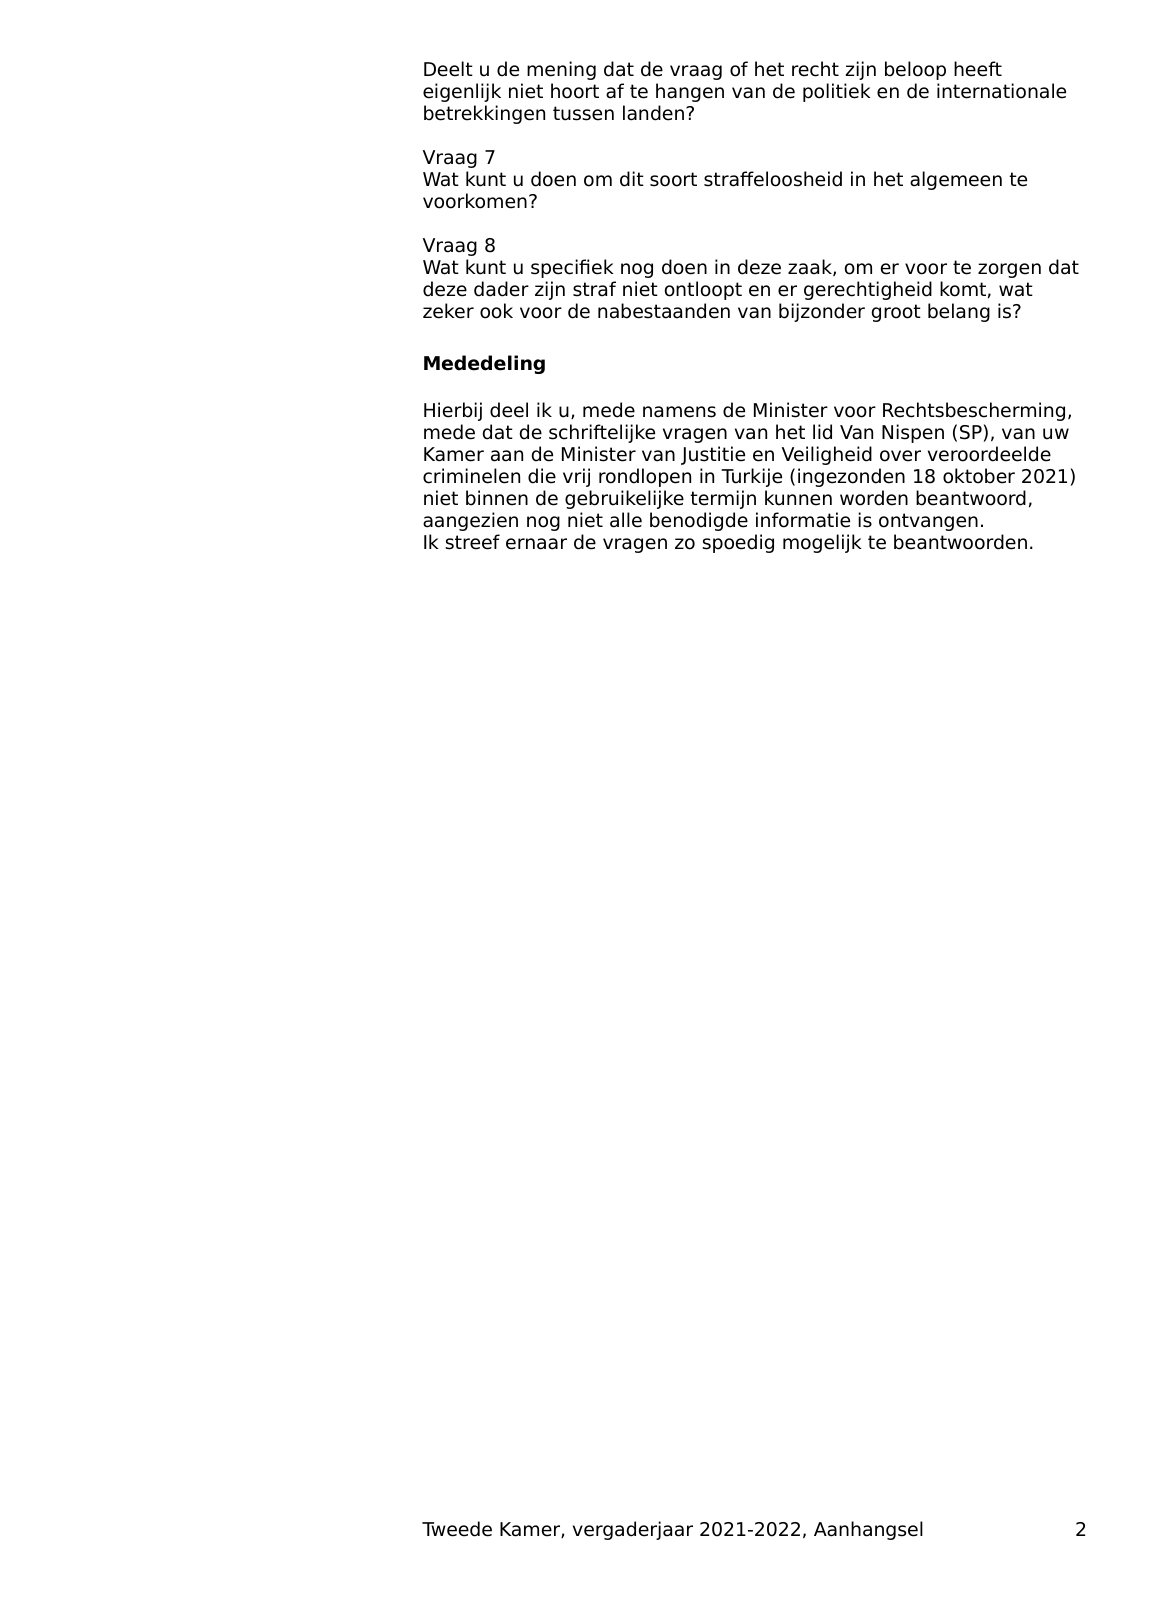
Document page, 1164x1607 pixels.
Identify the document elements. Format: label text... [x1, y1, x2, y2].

subtitle Mededeling [422, 353, 1087, 375]
text Ik streef ernaar de vragen zo spoedig mogelijk te beantwoorden. [422, 532, 1087, 554]
text Hierbij deel ik u, mede namens de Minister voor Rechtsbescherming, mede dat de schriftelijke vragen van het lid Van Nispen (SP), van uw Kamer aan de Minister van Justitie en Veiligheid over veroordeelde criminelen die vrij rondlopen in Turkije (ingezonden 18 oktober 2021) niet binnen de gebruikelijke termijn kunnen worden beantwoord, aangezien nog niet alle benodigde informatie is ontvangen. [422, 400, 1087, 532]
text Deelt u de mening dat de vraag of het recht zijn beloop heeft eigenlijk niet hoort af te hangen van de politiek en de internationale betrekkingen tussen landen? [422, 59, 1087, 125]
text Vraag 8 [422, 235, 1087, 257]
text Wat kunt u doen om dit soort straffeloosheid in het algemeen te voorkomen? [422, 169, 1087, 213]
text Wat kunt u specifiek nog doen in deze zaak, om er voor te zorgen dat deze dader zijn straf niet ontloopt en er gerechtigheid komt, wat zeker ook voor de nabestaanden van bijzonder groot belang is? [422, 257, 1087, 323]
text Vraag 7 [422, 147, 1087, 169]
